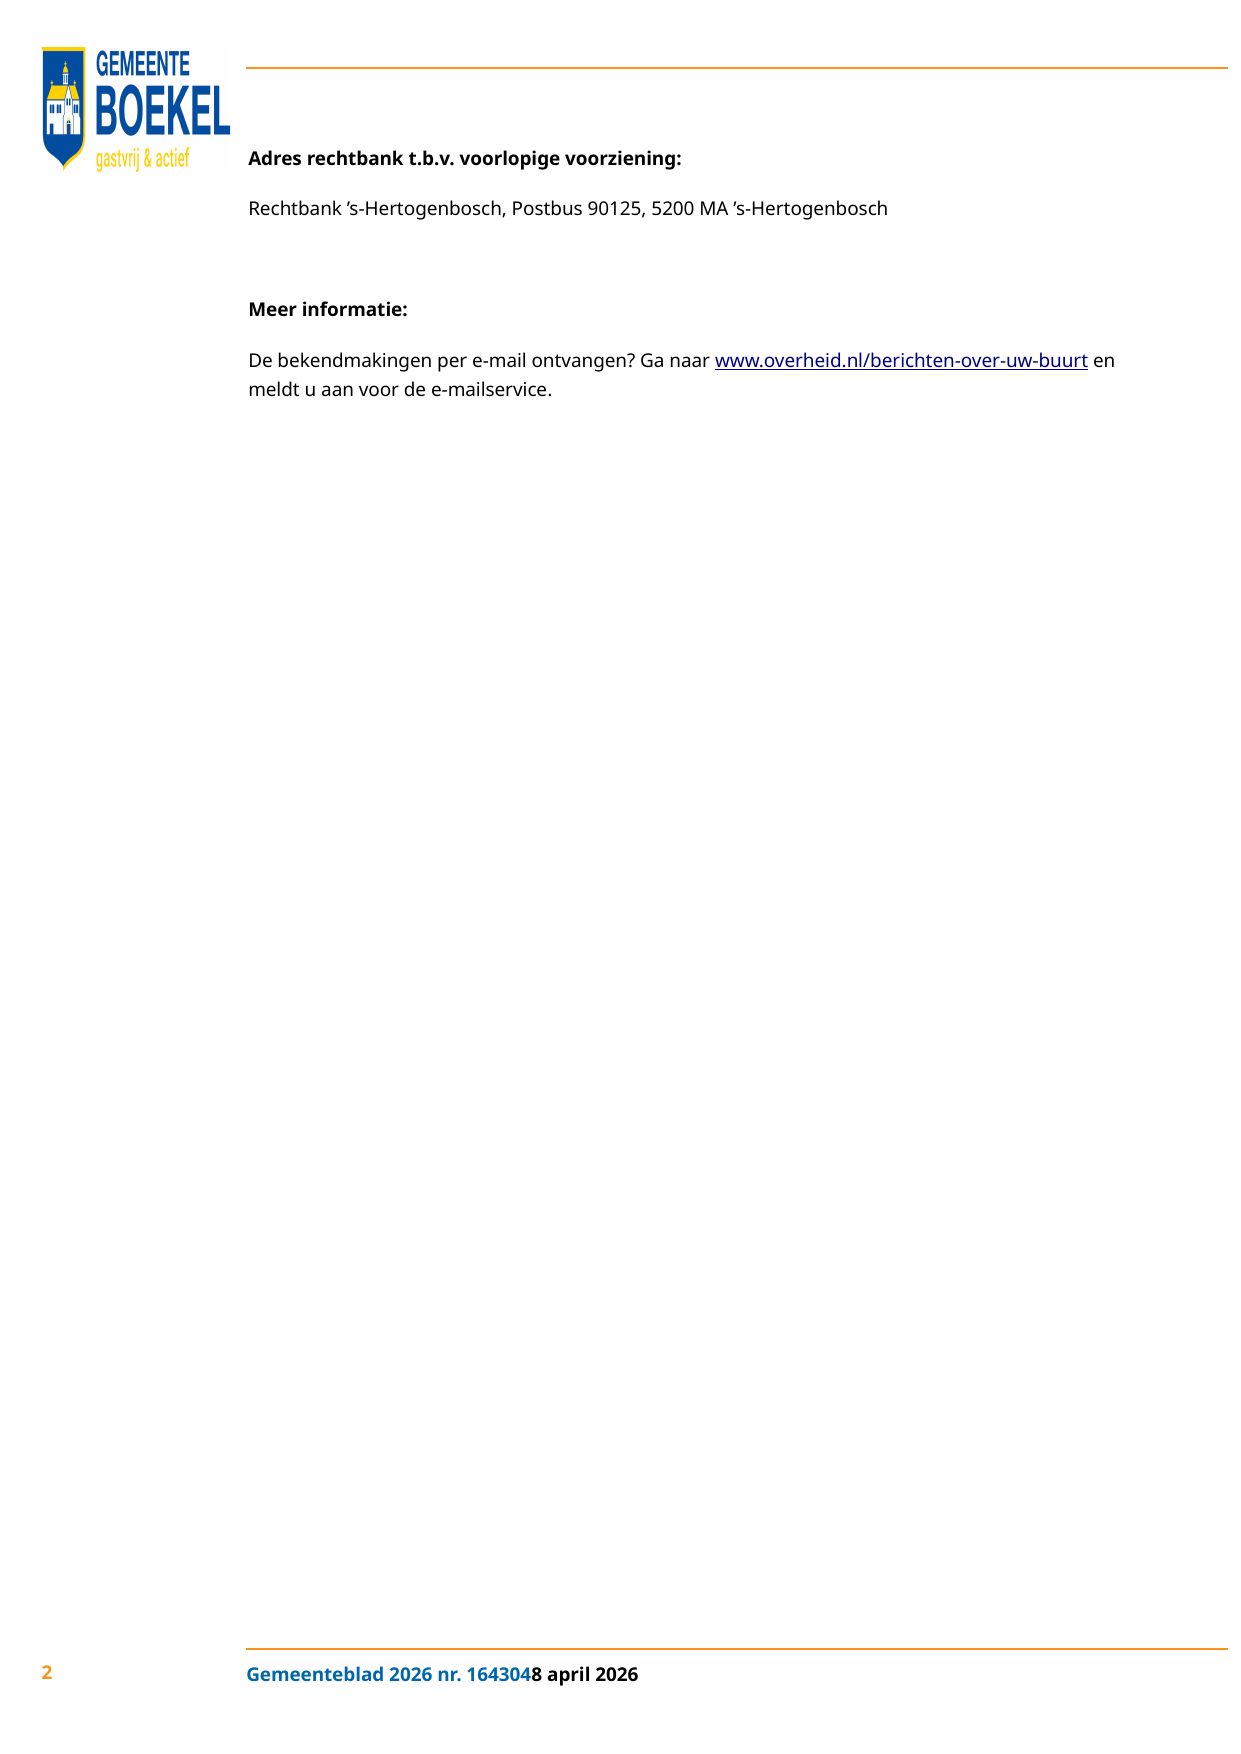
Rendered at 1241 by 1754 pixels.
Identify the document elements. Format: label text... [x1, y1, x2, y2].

picture [41, 47, 231, 172]
text Rechtbank ’s-Hertogenbosch, Postbus 90125, 5200 MA ’s-Hertogenbosch [248, 196, 1152, 221]
text Meer informatie: [248, 296, 1152, 322]
text De bekendmakingen per e-mail ontvangen? Ga naar www.overheid.nl/berichten-over-uw-buurt en meldt u aan voor de e-mailservice. [248, 347, 1152, 402]
text Adres rechtbank t.b.v. voorlopige voorziening: [248, 145, 1152, 171]
